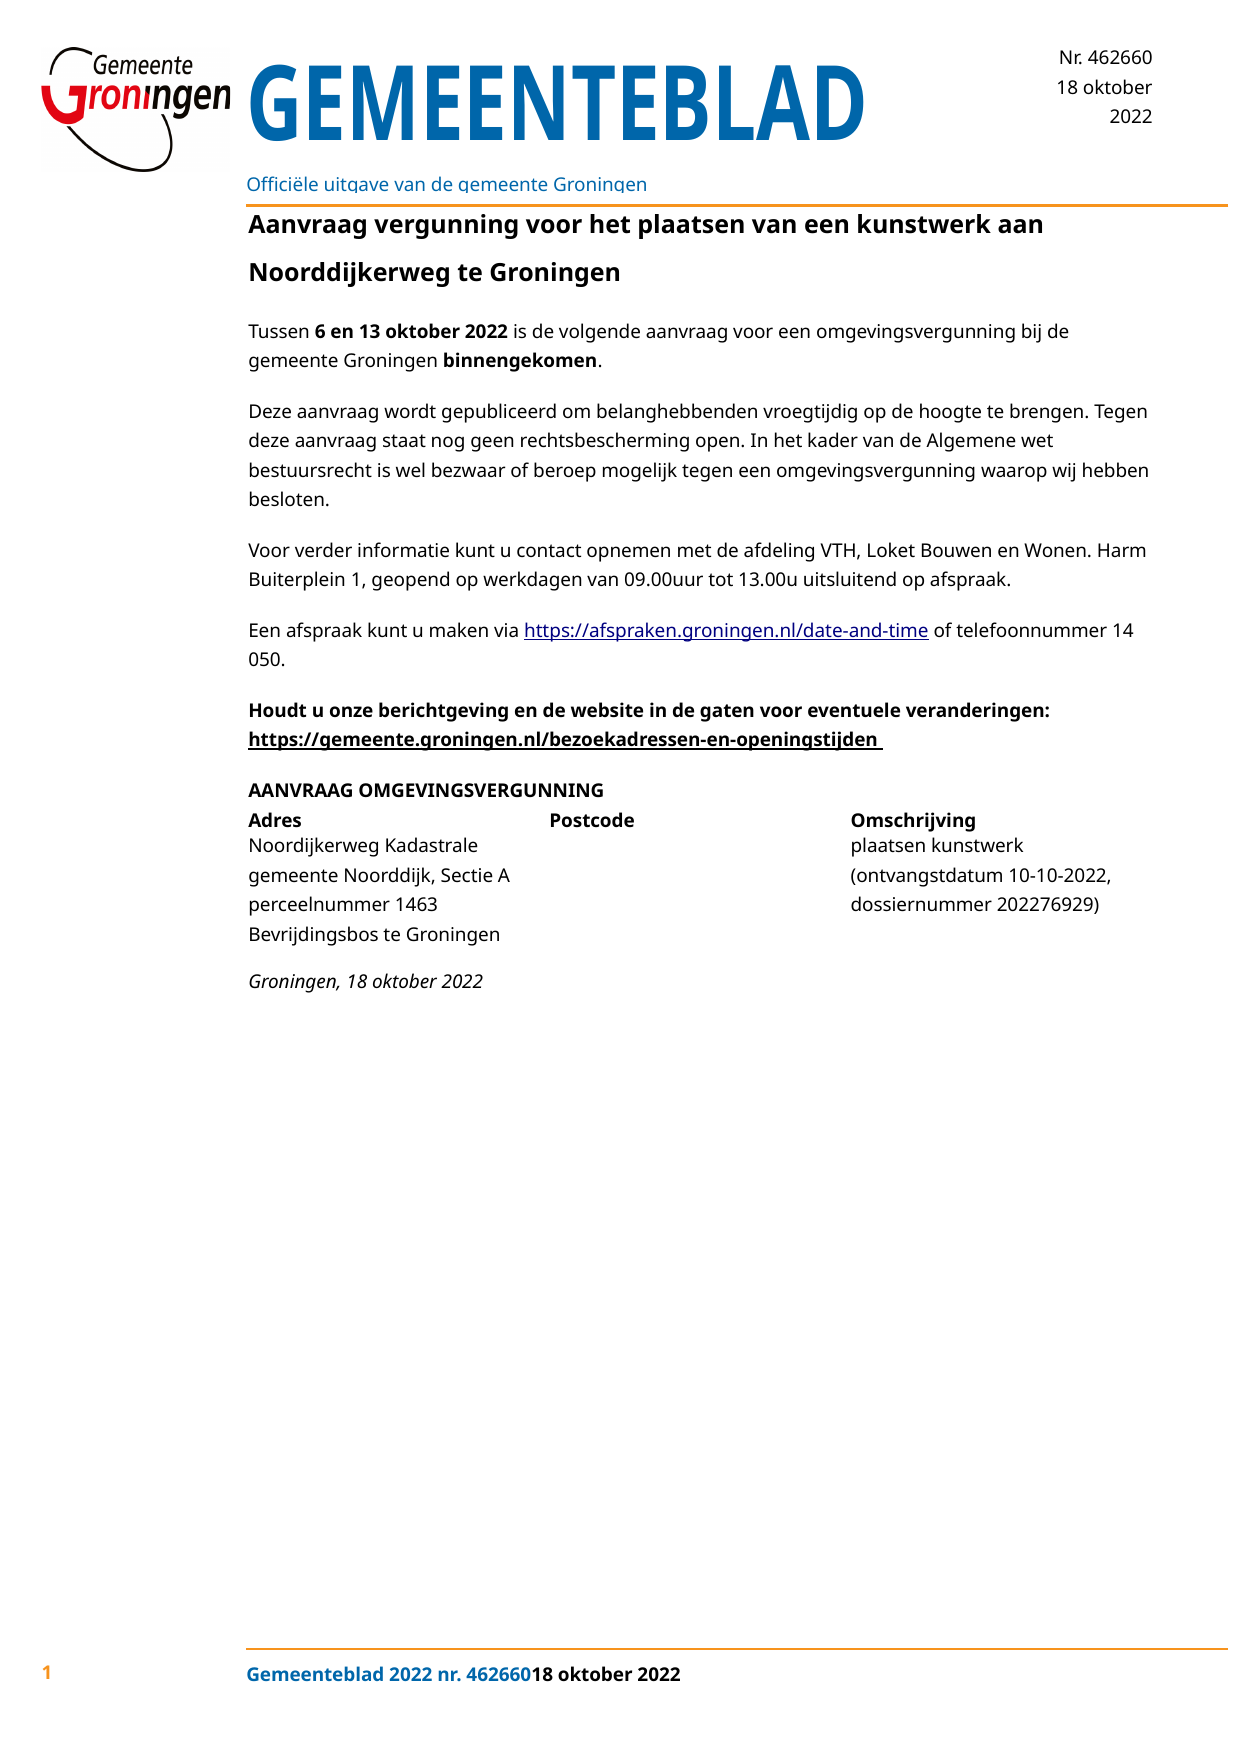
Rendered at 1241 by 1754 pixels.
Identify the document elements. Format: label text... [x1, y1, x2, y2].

text Voor verder informatie kunt u contact opnemen met de afdeling VTH, Loket Bouwen en Wonen. Harm Buiterplein 1, geopend op werkdagen van 09.00uur tot 13.00u uitsluitend op afspraak. [248, 537, 1152, 592]
text Groningen, 18 oktober 2022 [248, 968, 1152, 994]
text Een afspraak kunt u maken via https://afspraken.groningen.nl/date-and-time of telefoonnummer 14 050. [248, 617, 1152, 672]
text Deze aanvraag wordt gepubliceerd om belanghebbenden vroegtijdig op de hoogte te brengen. Tegen deze aanvraag staat nog geen rechtsbescherming open. In het kader van de Algemene wet bestuursrecht is wel bezwaar of beroep mogelijk tegen een omgevingsvergunning waarop wij hebben besloten. [248, 398, 1152, 512]
table_cell plaatsen kunstwerk (ontvangstdatum 10-10-2022, dossiernummer 202276929) [850, 833, 1152, 947]
table_cell Noordijkerweg Kadastrale gemeente Noorddijk, Sectie A perceelnummer 1463 Bevrijdingsbos te Groningen [248, 833, 549, 947]
text Houdt u onze berichtgeving en de website in de gaten voor eventuele veranderingen: https://gemeente.groningen.nl/bezoekadressen-en-openingstijden [248, 697, 1152, 752]
text Tussen 6 en 13 oktober 2022 is de volgende aanvraag voor een omgevingsvergunning bij de gemeente Groningen binnengekomen. [248, 318, 1152, 373]
table_header Omschrijving [850, 807, 1152, 832]
table_header Postcode [549, 807, 850, 832]
text AANVRAAG OMGEVINGSVERGUNNING [248, 777, 1152, 803]
text Aanvraag vergunning voor het plaatsen van een kunstwerk aan Noorddijkerweg te Groningen [248, 207, 1152, 288]
picture [41, 47, 231, 172]
table_cell [549, 833, 850, 947]
table_header Adres [248, 807, 549, 832]
